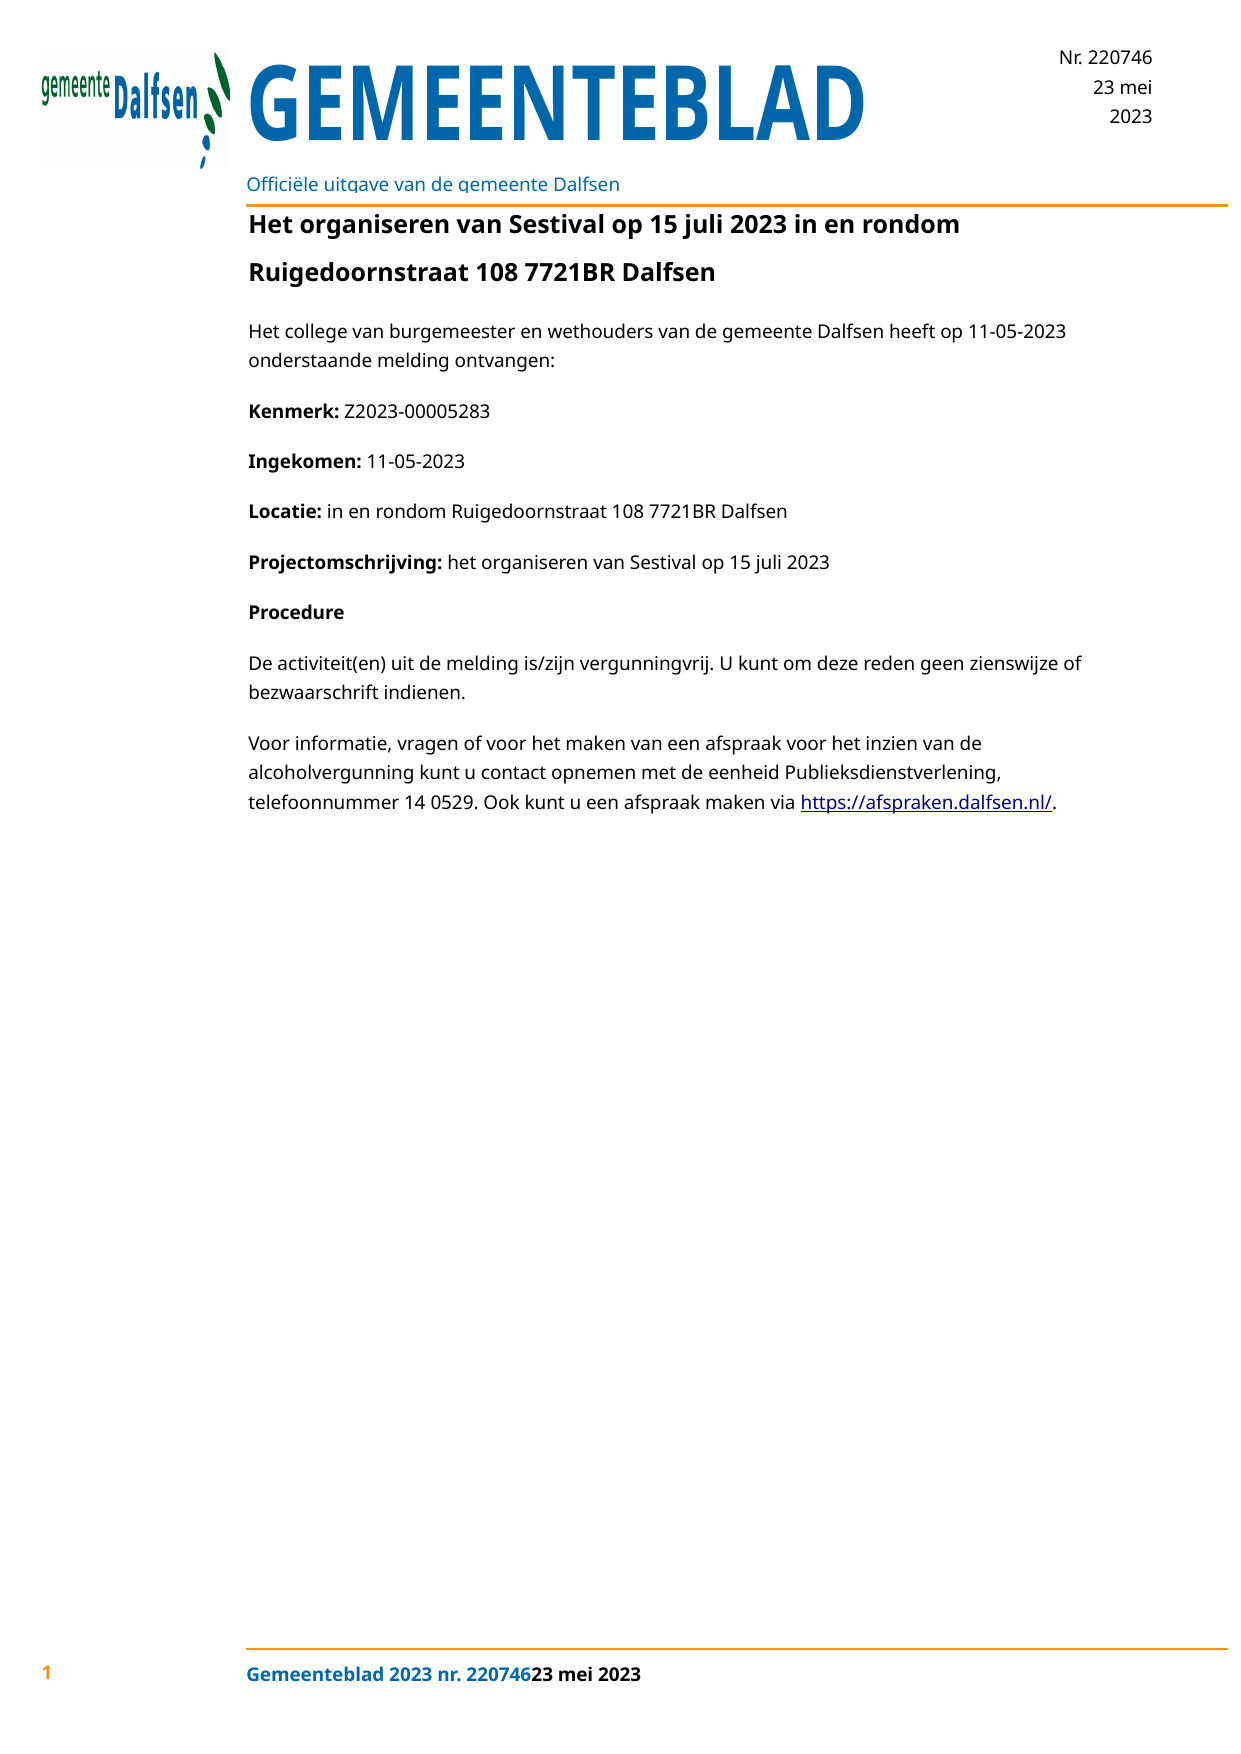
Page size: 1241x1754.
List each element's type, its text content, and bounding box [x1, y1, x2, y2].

text Locatie: in en rondom Ruigedoornstraat 108 7721BR Dalfsen [248, 499, 1152, 524]
text Procedure [248, 599, 1152, 625]
picture [41, 47, 231, 172]
text Het college van burgemeester en wethouders van de gemeente Dalfsen heeft op 11-05-2023 onderstaande melding ontvangen: [248, 318, 1152, 373]
text Voor informatie, vragen of voor het maken van een afspraak voor het inzien van de alcoholvergunning kunt u contact opnemen met de eenheid Publieksdienstverlening, telefoonnummer 14 0529. Ook kunt u een afspraak maken via https://afspraken.dalfsen.nl/. [248, 730, 1152, 815]
text De activiteit(en) uit de melding is/zijn vergunningvrij. U kunt om deze reden geen zienswijze of bezwaarschrift indienen. [248, 650, 1152, 705]
text Kenmerk: Z2023-00005283 [248, 398, 1152, 424]
text Ingekomen: 11-05-2023 [248, 448, 1152, 474]
text Het organiseren van Sestival op 15 juli 2023 in en rondom Ruigedoornstraat 108 7721BR Dalfsen [248, 207, 1152, 288]
text Projectomschrijving: het organiseren van Sestival op 15 juli 2023 [248, 549, 1152, 575]
